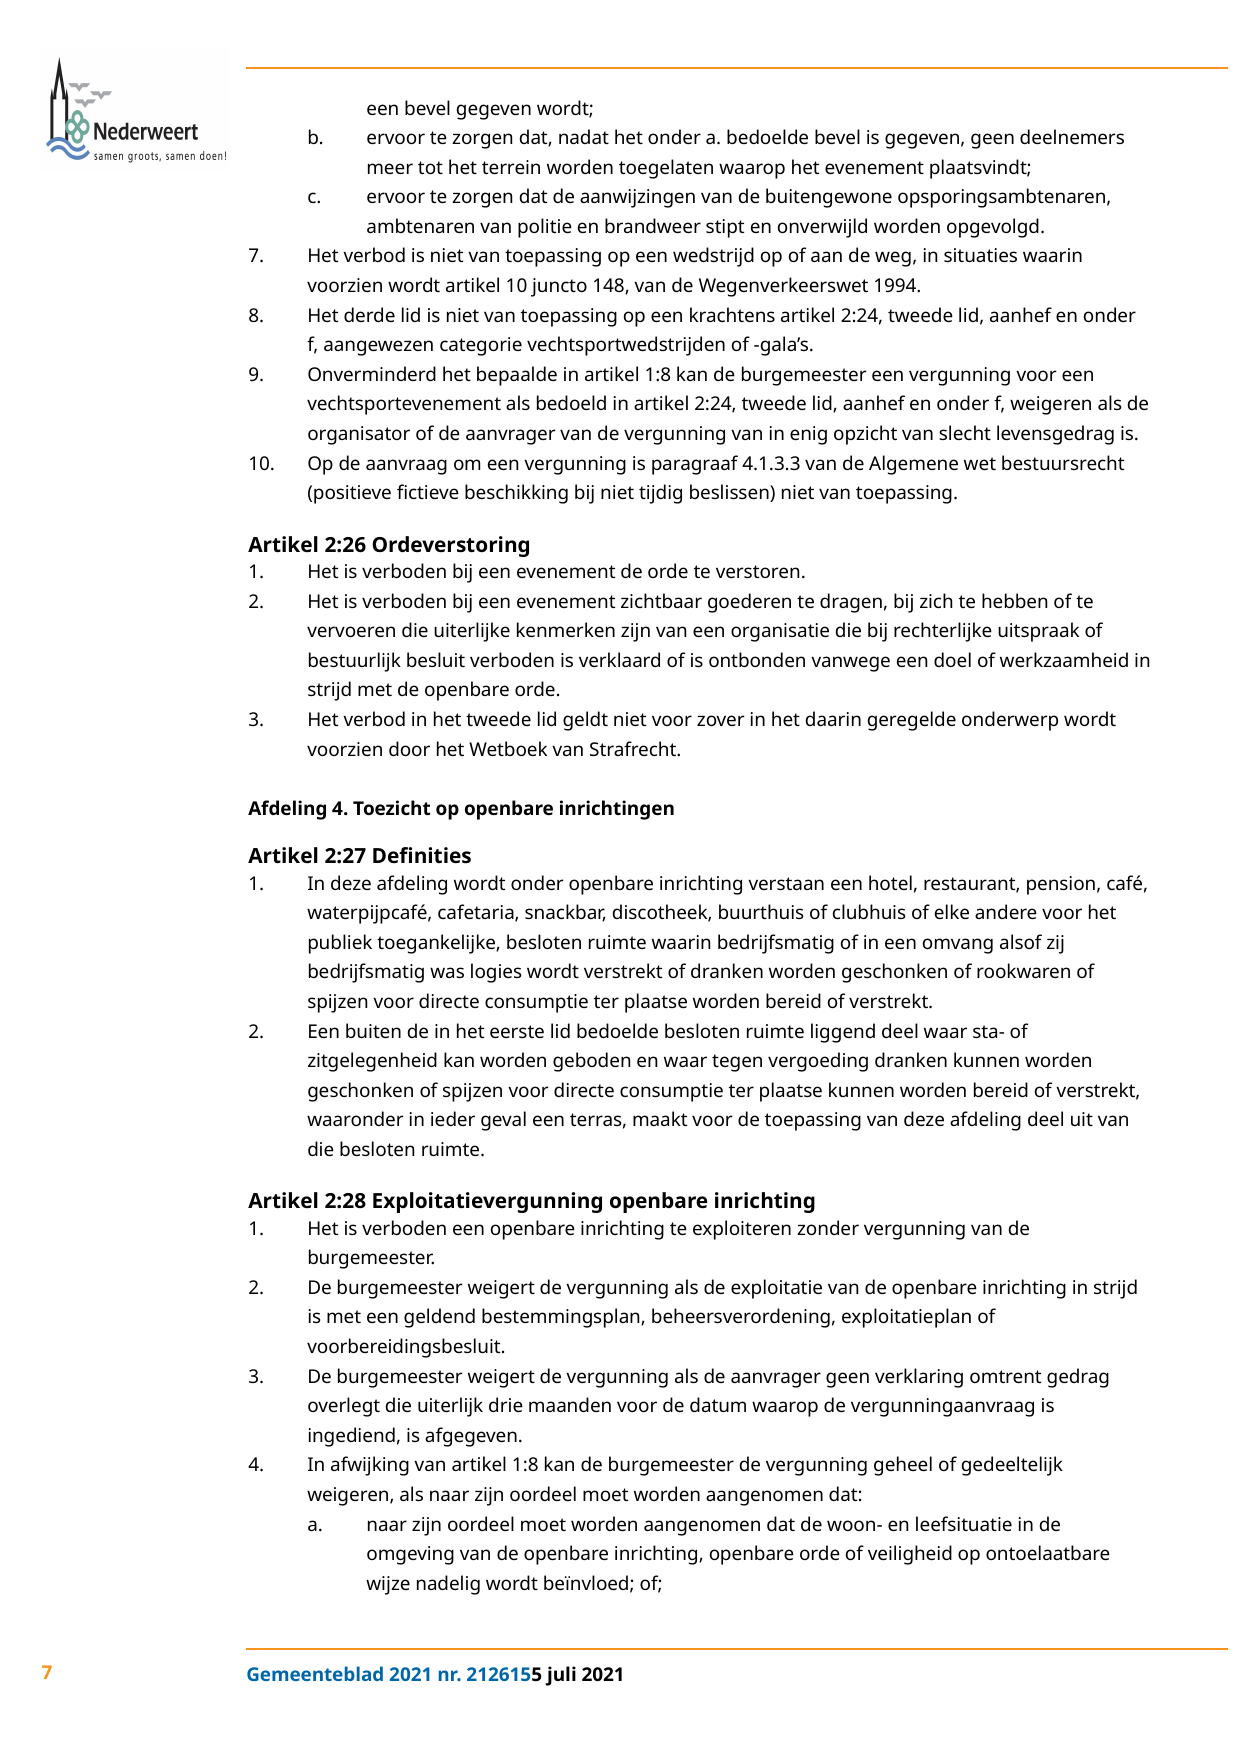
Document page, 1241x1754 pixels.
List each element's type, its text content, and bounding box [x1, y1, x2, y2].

list Het is verboden bij een evenement de orde te verstoren. [248, 558, 1152, 584]
list naar zijn oordeel moet worden aangenomen dat de woon- en leefsituatie in de omgeving van de openbare inrichting, openbare orde of veiligheid op ontoelaatbare wijze nadelig wordt beïnvloed; of; [307, 1511, 1152, 1596]
text Afdeling 4. Toezicht op openbare inrichtingen [248, 795, 1152, 821]
list ervoor te zorgen dat de aanwijzingen van de buitengewone opsporingsambtenaren, ambtenaren van politie en brandweer stipt en onverwijld worden opgevolgd. [307, 183, 1152, 239]
list een bevel gegeven wordt; [307, 95, 1152, 121]
list Het verbod is niet van toepassing op een wedstrijd op of aan de weg, in situaties waarin voorzien wordt artikel 10 juncto 148, van de Wegenverkeerswet 1994. [248, 243, 1152, 298]
list Het is verboden een openbare inrichting te exploiteren zonder vergunning van de burgemeester. [248, 1215, 1152, 1270]
list Het verbod in het tweede lid geldt niet voor zover in het daarin geregelde onderwerp wordt voorzien door het Wetboek van Strafrecht. [248, 706, 1152, 761]
list De burgemeester weigert de vergunning als de exploitatie van de openbare inrichting in strijd is met een geldend bestemmingsplan, beheersverordening, exploitatieplan of voorbereidingsbesluit. [248, 1274, 1152, 1359]
text Artikel 2:28 Exploitatievergunning openbare inrichting [248, 1187, 1152, 1215]
list Een buiten de in het eerste lid bedoelde besloten ruimte liggend deel waar sta- of zitgelegenheid kan worden geboden en waar tegen vergoeding dranken kunnen worden geschonken of spijzen voor directe consumptie ter plaatse kunnen worden bereid of verstrekt, waaronder in ieder geval een terras, maakt voor de toepassing van deze afdeling deel uit van die besloten ruimte. [248, 1018, 1152, 1162]
list In deze afdeling wordt onder openbare inrichting verstaan een hotel, restaurant, pension, café, waterpijpcafé, cafetaria, snackbar, discotheek, buurthuis of clubhuis of elke andere voor het publiek toegankelijke, besloten ruimte waarin bedrijfsmatig of in een omvang alsof zij bedrijfsmatig was logies wordt verstrekt of dranken worden geschonken of rookwaren of spijzen voor directe consumptie ter plaatse worden bereid of verstrekt. [248, 870, 1152, 1014]
list De burgemeester weigert de vergunning als de aanvrager geen verklaring omtrent gedrag overlegt die uiterlijk drie maanden voor de datum waarop de vergunningaanvraag is ingediend, is afgegeven. [248, 1363, 1152, 1448]
picture [41, 47, 231, 172]
text Artikel 2:26 Ordeverstoring [248, 530, 1152, 558]
list Onverminderd het bepaalde in artikel 1:8 kan de burgemeester een vergunning voor een vechtsportevenement als bedoeld in artikel 2:24, tweede lid, aanhef en onder f, weigeren als de organisator of de aanvrager van de vergunning van in enig opzicht van slecht levensgedrag is. [248, 361, 1152, 446]
list ervoor te zorgen dat, nadat het onder a. bedoelde bevel is gegeven, geen deelnemers meer tot het terrein worden toegelaten waarop het evenement plaatsvindt; [307, 124, 1152, 180]
list Op de aanvraag om een vergunning is paragraaf 4.1.3.3 van de Algemene wet bestuursrecht (positieve fictieve beschikking bij niet tijdig beslissen) niet van toepassing. [248, 450, 1152, 505]
list In afwijking van artikel 1:8 kan de burgemeester de vergunning geheel of gedeeltelijk weigeren, als naar zijn oordeel moet worden aangenomen dat: [248, 1452, 1152, 1507]
list Het derde lid is niet van toepassing op een krachtens artikel 2:24, tweede lid, aanhef en onder f, aangewezen categorie vechtsportwedstrijden of -gala’s. [248, 302, 1152, 357]
list Het is verboden bij een evenement zichtbaar goederen te dragen, bij zich te hebben of te vervoeren die uiterlijke kenmerken zijn van een organisatie die bij rechterlijke uitspraak of bestuurlijk besluit verboden is verklaard of is ontbonden vanwege een doel of werkzaamheid in strijd met de openbare orde. [248, 588, 1152, 702]
text Artikel 2:27 Definities [248, 841, 1152, 870]
